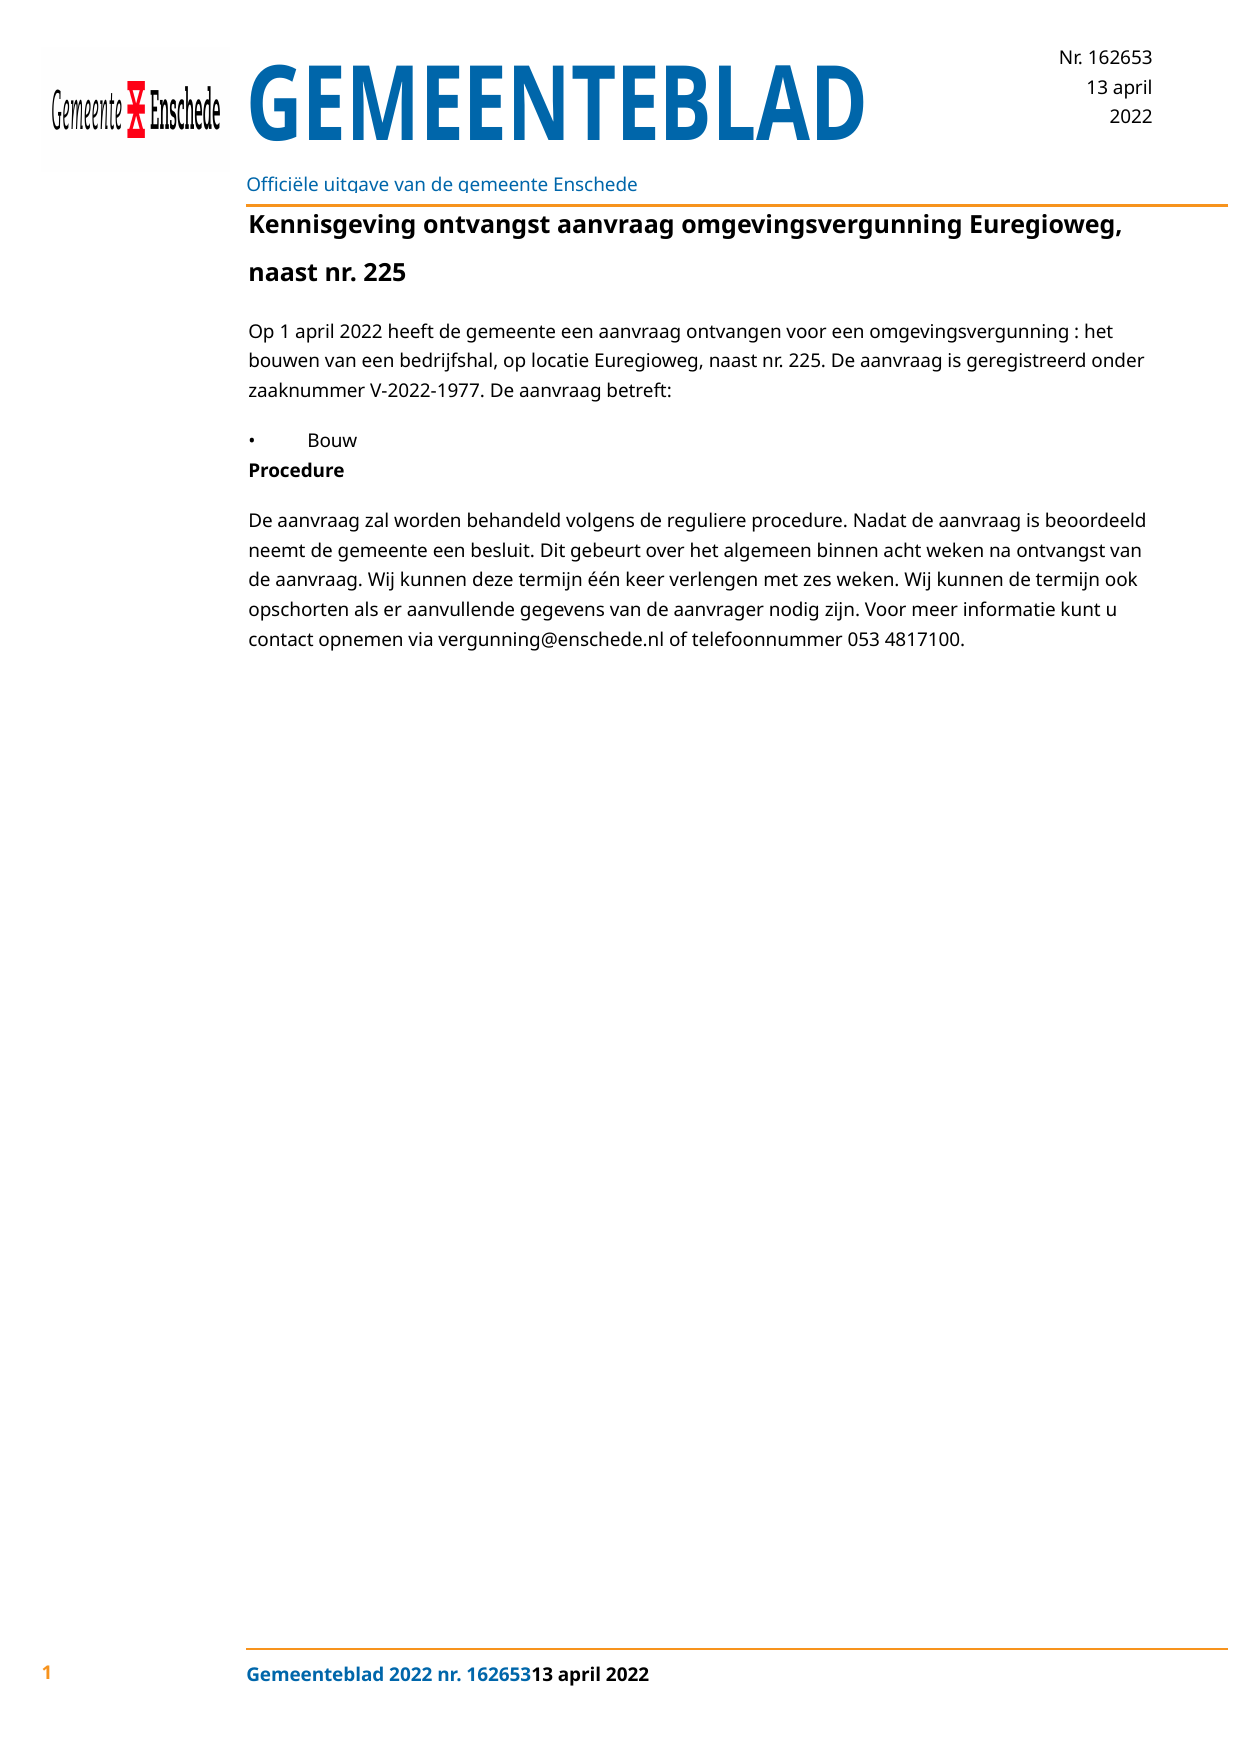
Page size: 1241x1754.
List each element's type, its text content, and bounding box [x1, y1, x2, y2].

text De aanvraag zal worden behandeld volgens de reguliere procedure. Nadat de aanvraag is beoordeeld neemt de gemeente een besluit. Dit gebeurt over het algemeen binnen acht weken na ontvangst van de aanvraag. Wij kunnen deze termijn één keer verlengen met zes weken. Wij kunnen de termijn ook opschorten als er aanvullende gegevens van de aanvrager nodig zijn. Voor meer informatie kunt u contact opnemen via vergunning@enschede.nl of telefoonnummer 053 4817100. [248, 507, 1152, 652]
picture [41, 47, 231, 172]
list Bouw [248, 427, 1152, 453]
text Kennisgeving ontvangst aanvraag omgevingsvergunning Euregioweg, naast nr. 225 [248, 207, 1152, 288]
text Procedure [248, 457, 1152, 483]
text Op 1 april 2022 heeft de gemeente een aanvraag ontvangen voor een omgevingsvergunning : het bouwen van een bedrijfshal, op locatie Euregioweg, naast nr. 225. De aanvraag is geregistreerd onder zaaknummer V-2022-1977. De aanvraag betreft: [248, 318, 1152, 403]
